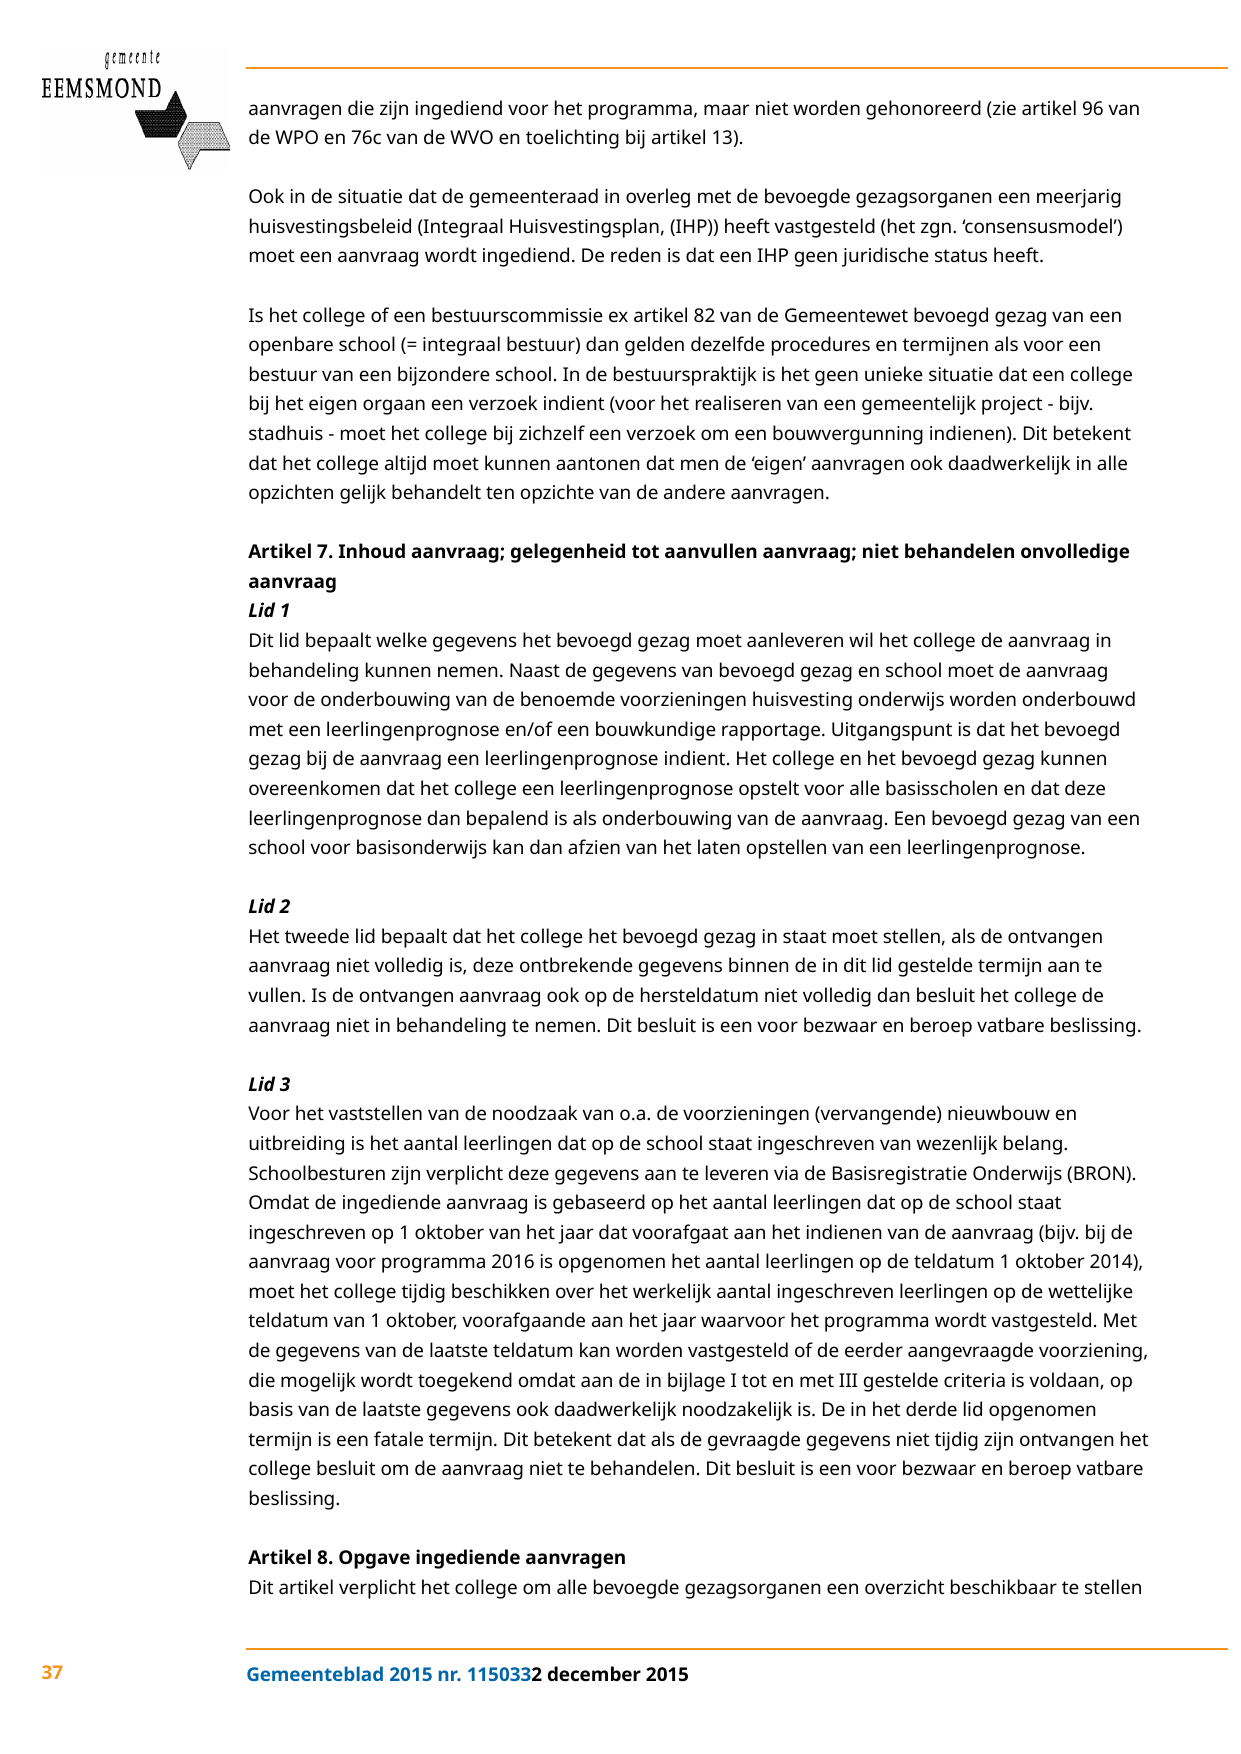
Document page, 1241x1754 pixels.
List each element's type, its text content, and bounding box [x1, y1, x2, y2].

text Dit lid bepaalt welke gegevens het bevoegd gezag moet aanleveren wil het college de aanvraag in behandeling kunnen nemen. Naast de gegevens van bevoegd gezag en school moet de aanvraag voor de onderbouwing van de benoemde voorzieningen huisvesting onderwijs worden onderbouwd met een leerlingenprognose en/of een bouwkundige rapportage. Uitgangspunt is dat het bevoegd gezag bij de aanvraag een leerlingenprognose indient. Het college en het bevoegd gezag kunnen overeenkomen dat het college een leerlingenprognose opstelt voor alle basisscholen en dat deze leerlingenprognose dan bepalend is als onderbouwing van de aanvraag. Een bevoegd gezag van een school voor basisonderwijs kan dan afzien van het laten opstellen van een leerlingenprognose. [248, 627, 1152, 860]
picture [41, 47, 231, 172]
text Ook in de situatie dat de gemeenteraad in overleg met de bevoegde gezagsorganen een meerjarig huisvestingsbeleid (Integraal Huisvestingsplan, (IHP)) heeft vastgesteld (het zgn. ‘consensusmodel’) moet een aanvraag wordt ingediend. De reden is dat een IHP geen juridische status heeft. [248, 183, 1152, 268]
text Lid 1 [248, 598, 1152, 623]
text aanvragen die zijn ingediend voor het programma, maar niet worden gehonoreerd (zie artikel 96 van de WPO en 76c van de WVO en toelichting bij artikel 13). [248, 95, 1152, 150]
text Voor het vaststellen van de noodzaak van o.a. de voorzieningen (vervangende) nieuwbouw en uitbreiding is het aantal leerlingen dat op de school staat ingeschreven van wezenlijk belang. Schoolbesturen zijn verplicht deze gegevens aan te leveren via de Basisregistratie Onderwijs (BRON). Omdat de ingediende aanvraag is gebaseerd op het aantal leerlingen dat op de school staat ingeschreven op 1 oktober van het jaar dat voorafgaat aan het indienen van de aanvraag (bijv. bij de aanvraag voor programma 2016 is opgenomen het aantal leerlingen op de teldatum 1 oktober 2014), moet het college tijdig beschikken over het werkelijk aantal ingeschreven leerlingen op de wettelijke teldatum van 1 oktober, voorafgaande aan het jaar waarvoor het programma wordt vastgesteld. Met de gegevens van de laatste teldatum kan worden vastgesteld of de eerder aangevraagde voorziening, die mogelijk wordt toegekend omdat aan de in bijlage I tot en met III gestelde criteria is voldaan, op basis van de laatste gegevens ook daadwerkelijk noodzakelijk is. De in het derde lid opgenomen termijn is een fatale termijn. Dit betekent dat als de gevraagde gegevens niet tijdig zijn ontvangen het college besluit om de aanvraag niet te behandelen. Dit besluit is een voor bezwaar en beroep vatbare beslissing. [248, 1101, 1152, 1511]
text Dit artikel verplicht het college om alle bevoegde gezagsorganen een overzicht beschikbaar te stellen [248, 1574, 1152, 1600]
text Is het college of een bestuurscommissie ex artikel 82 van de Gemeentewet bevoegd gezag van een openbare school (= integraal bestuur) dan gelden dezelfde procedures en termijnen als voor een bestuur van een bijzondere school. In de bestuurspraktijk is het geen unieke situatie dat een college bij het eigen orgaan een verzoek indient (voor het realiseren van een gemeentelijk project - bijv. stadhuis - moet het college bij zichzelf een verzoek om een bouwvergunning indienen). Dit betekent dat het college altijd moet kunnen aantonen dat men de ‘eigen’ aanvragen ook daadwerkelijk in alle opzichten gelijk behandelt ten opzichte van de andere aanvragen. [248, 302, 1152, 505]
text Artikel 7. Inhoud aanvraag; gelegenheid tot aanvullen aanvraag; niet behandelen onvolledige aanvraag [248, 538, 1152, 594]
text Lid 3 [248, 1071, 1152, 1097]
text Artikel 8. Opgave ingediende aanvragen [248, 1544, 1152, 1570]
text Het tweede lid bepaalt dat het college het bevoegd gezag in staat moet stellen, als de ontvangen aanvraag niet volledig is, deze ontbrekende gegevens binnen de in dit lid gestelde termijn aan te vullen. Is de ontvangen aanvraag ook op de hersteldatum niet volledig dan besluit het college de aanvraag niet in behandeling te nemen. Dit besluit is een voor bezwaar en beroep vatbare beslissing. [248, 923, 1152, 1038]
text Lid 2 [248, 893, 1152, 919]
